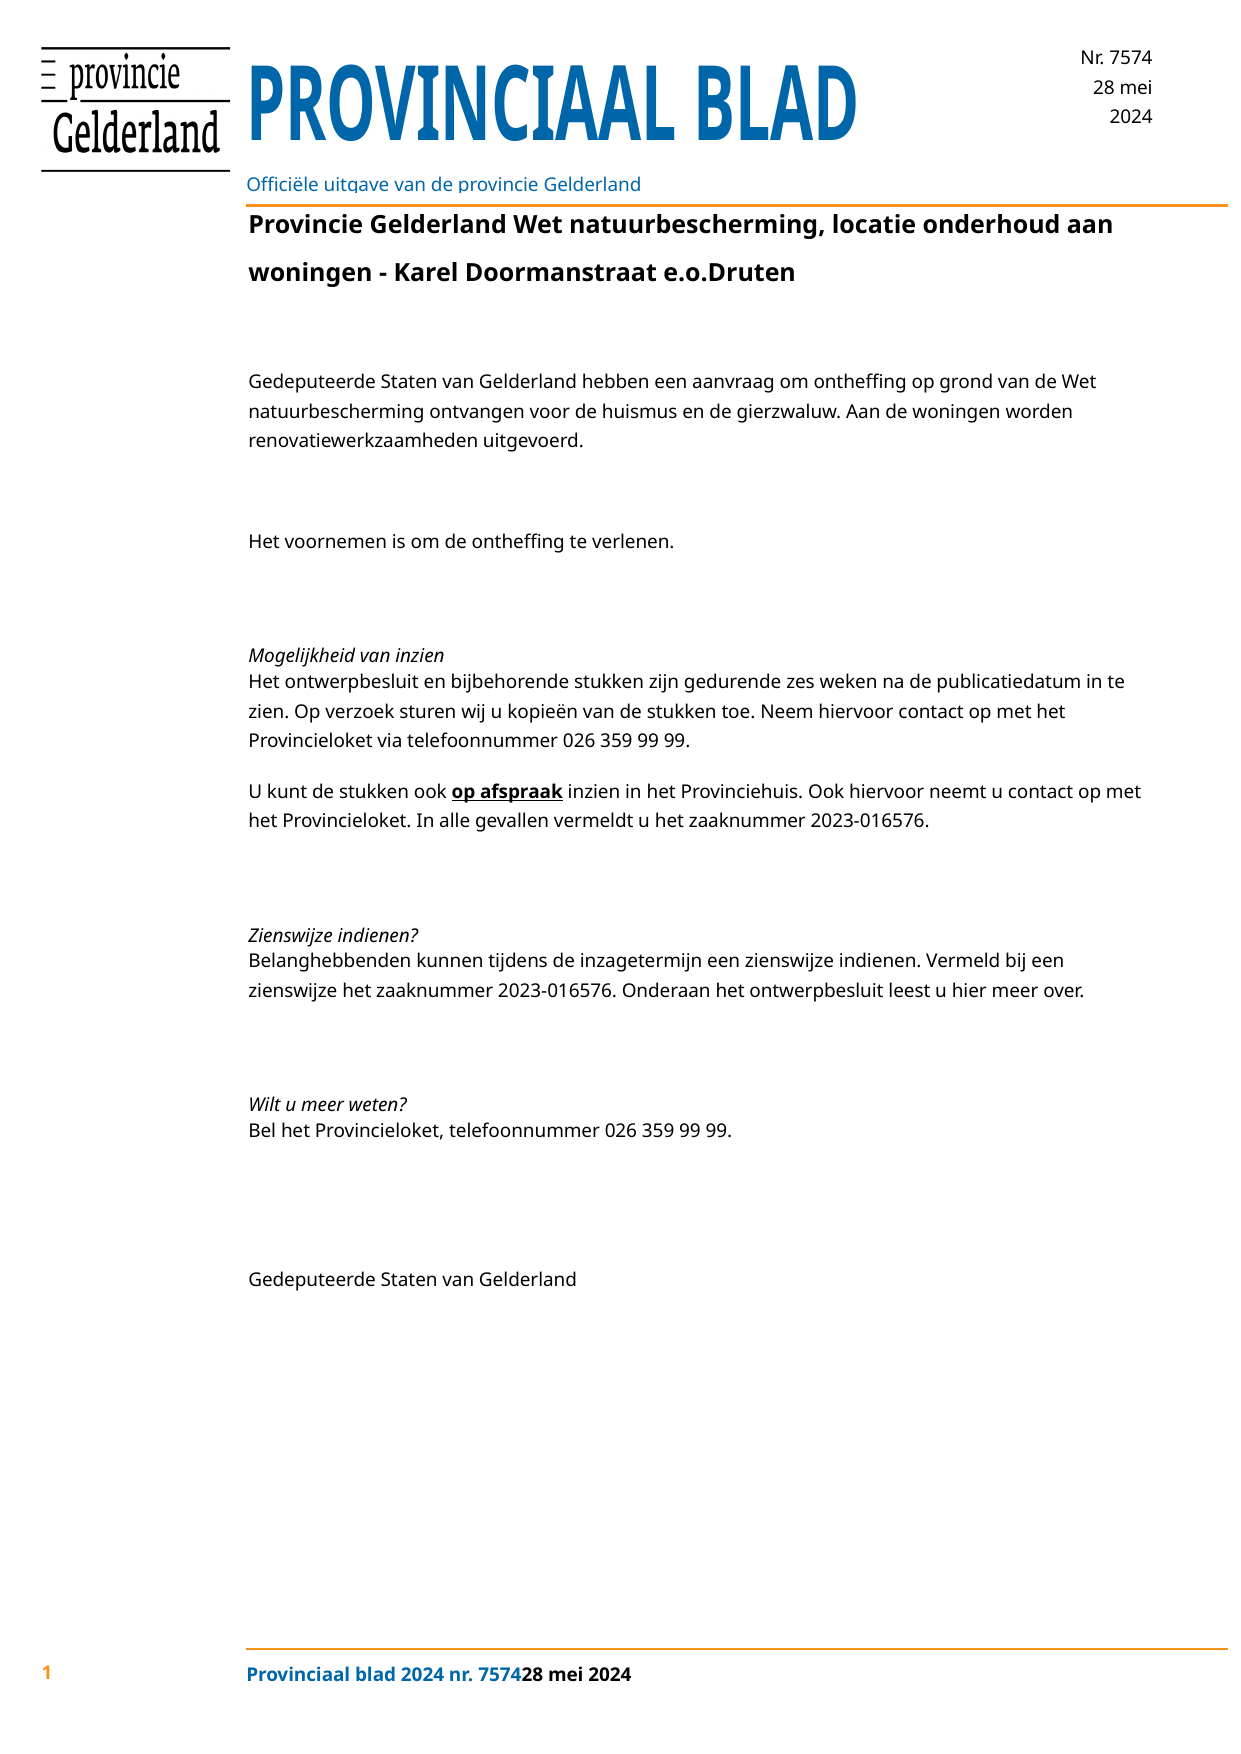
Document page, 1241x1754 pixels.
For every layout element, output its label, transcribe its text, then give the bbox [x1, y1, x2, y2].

text U kunt de stukken ook op afspraak inzien in het Provinciehuis. Ook hiervoor neemt u contact op met het Provincieloket. In alle gevallen vermeldt u het zaaknummer 2023-016576. [248, 778, 1152, 833]
text Gedeputeerde Staten van Gelderland [248, 1266, 1152, 1292]
text Wilt u meer weten? [248, 1092, 1152, 1117]
text Het voornemen is om de ontheffing te verlenen. [248, 528, 1152, 554]
picture [41, 47, 231, 172]
text Belanghebbenden kunnen tijdens de inzagetermijn een zienswijze indienen. Vermeld bij een zienswijze het zaaknummer 2023-016576. Onderaan het ontwerpbesluit leest u hier meer over. [248, 948, 1152, 1003]
text Het ontwerpbesluit en bijbehorende stukken zijn gedurende zes weken na de publicatiedatum in te zien. Op verzoek sturen wij u kopieën van de stukken toe. Neem hiervoor contact op met het Provincieloket via telefoonnummer 026 359 99 99. [248, 668, 1152, 753]
text Mogelijkheid van inzien [248, 643, 1152, 668]
text Zienswijze indienen? [248, 922, 1152, 948]
text Provincie Gelderland Wet natuurbescherming, locatie onderhoud aan woningen - Karel Doormanstraat e.o.Druten [248, 207, 1152, 288]
text Gedeputeerde Staten van Gelderland hebben een aanvraag om ontheffing op grond van de Wet natuurbescherming ontvangen voor de huismus en de gierzwaluw. Aan de woningen worden renovatiewerkzaamheden uitgevoerd. [248, 368, 1152, 453]
text Bel het Provincieloket, telefoonnummer 026 359 99 99. [248, 1117, 1152, 1143]
